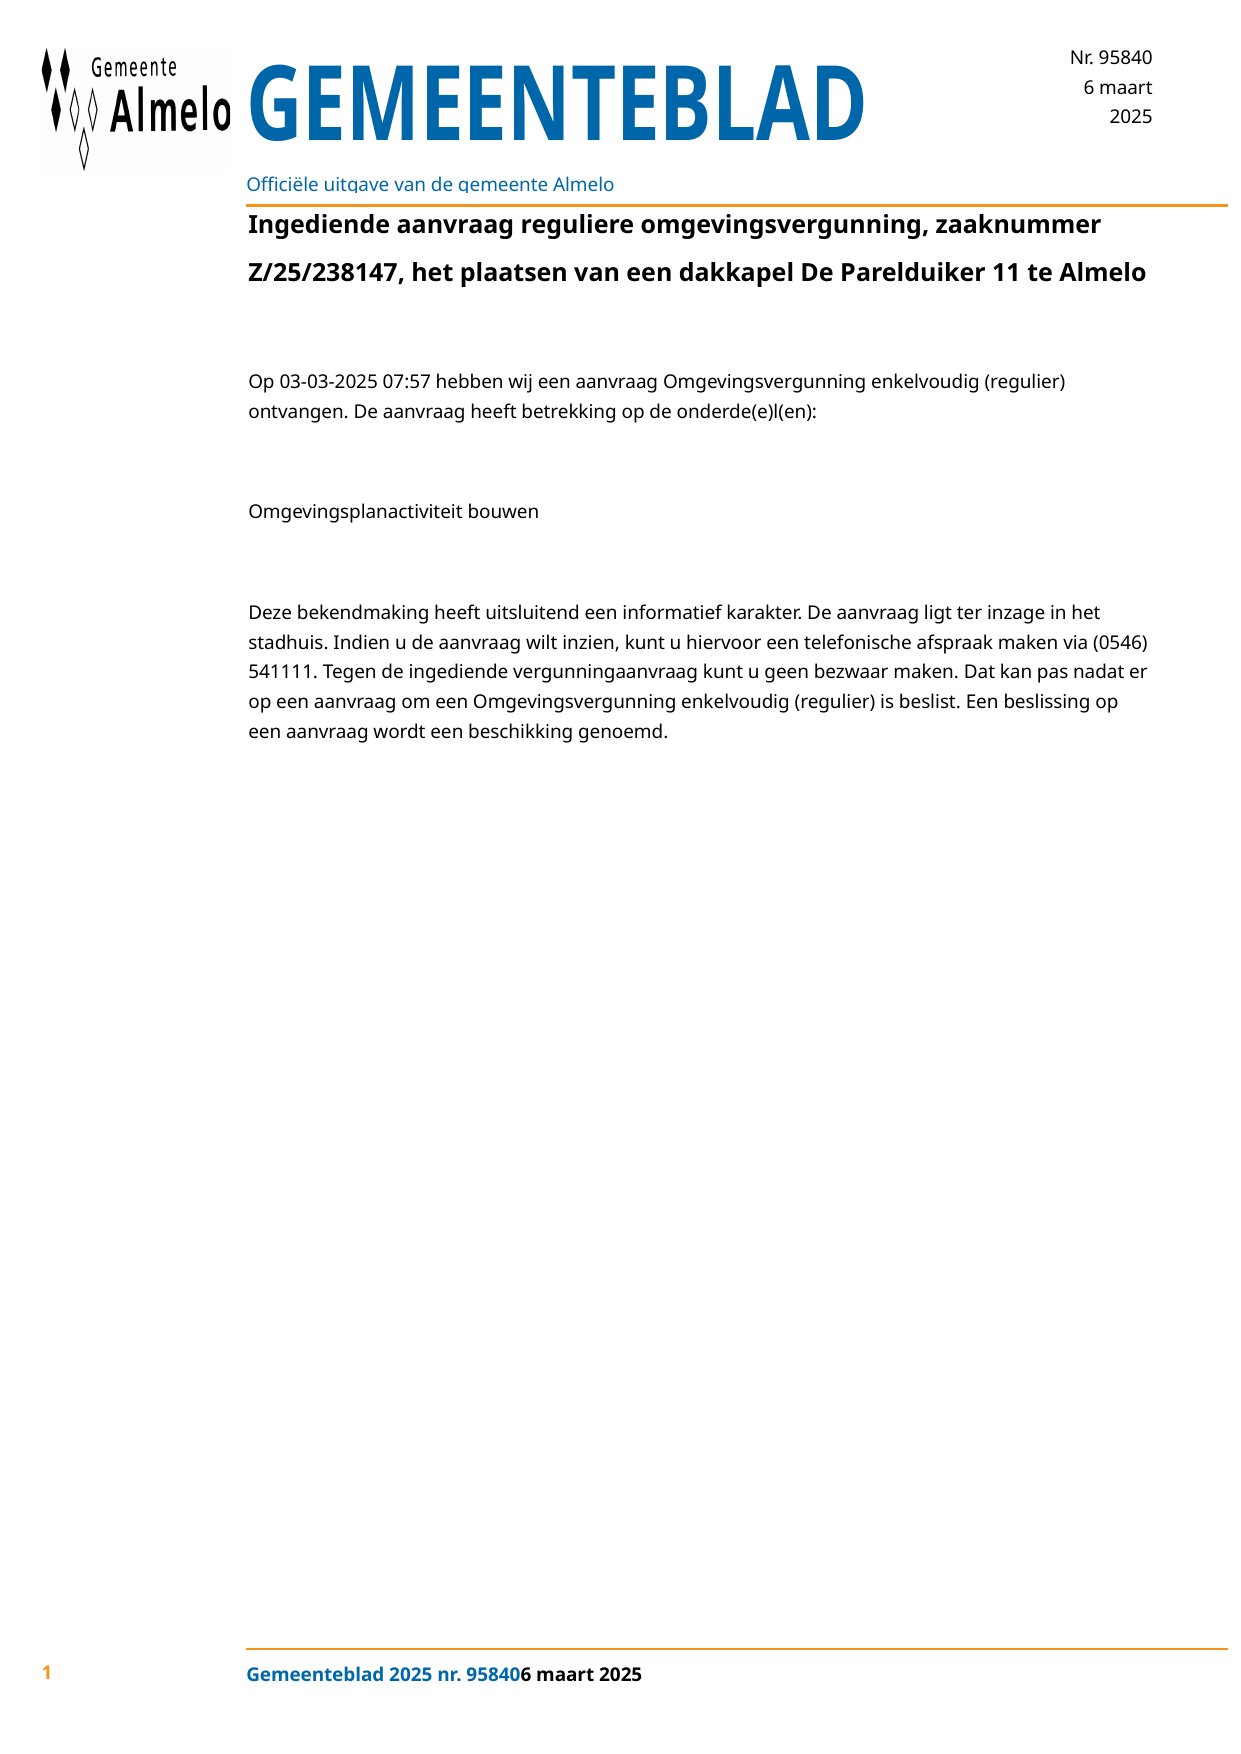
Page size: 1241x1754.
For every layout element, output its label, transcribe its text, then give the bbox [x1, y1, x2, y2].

text Op 03-03-2025 07:57 hebben wij een aanvraag Omgevingsvergunning enkelvoudig (regulier) ontvangen. De aanvraag heeft betrekking op de onderde(e)l(en): [248, 368, 1152, 424]
text Ingediende aanvraag reguliere omgevingsvergunning, zaaknummer Z/25/238147, het plaatsen van een dakkapel De Parelduiker 11 te Almelo [248, 207, 1152, 288]
text Omgevingsplanactiviteit bouwen [248, 499, 1152, 524]
text Deze bekendmaking heeft uitsluitend een informatief karakter. De aanvraag ligt ter inzage in het stadhuis. Indien u de aanvraag wilt inzien, kunt u hiervoor een telefonische afspraak maken via (0546) 541111. Tegen de ingediende vergunningaanvraag kunt u geen bezwaar maken. Dat kan pas nadat er op een aanvraag om een Omgevingsvergunning enkelvoudig (regulier) is beslist. Een beslissing op een aanvraag wordt een beschikking genoemd. [248, 599, 1152, 744]
picture [41, 47, 231, 172]
